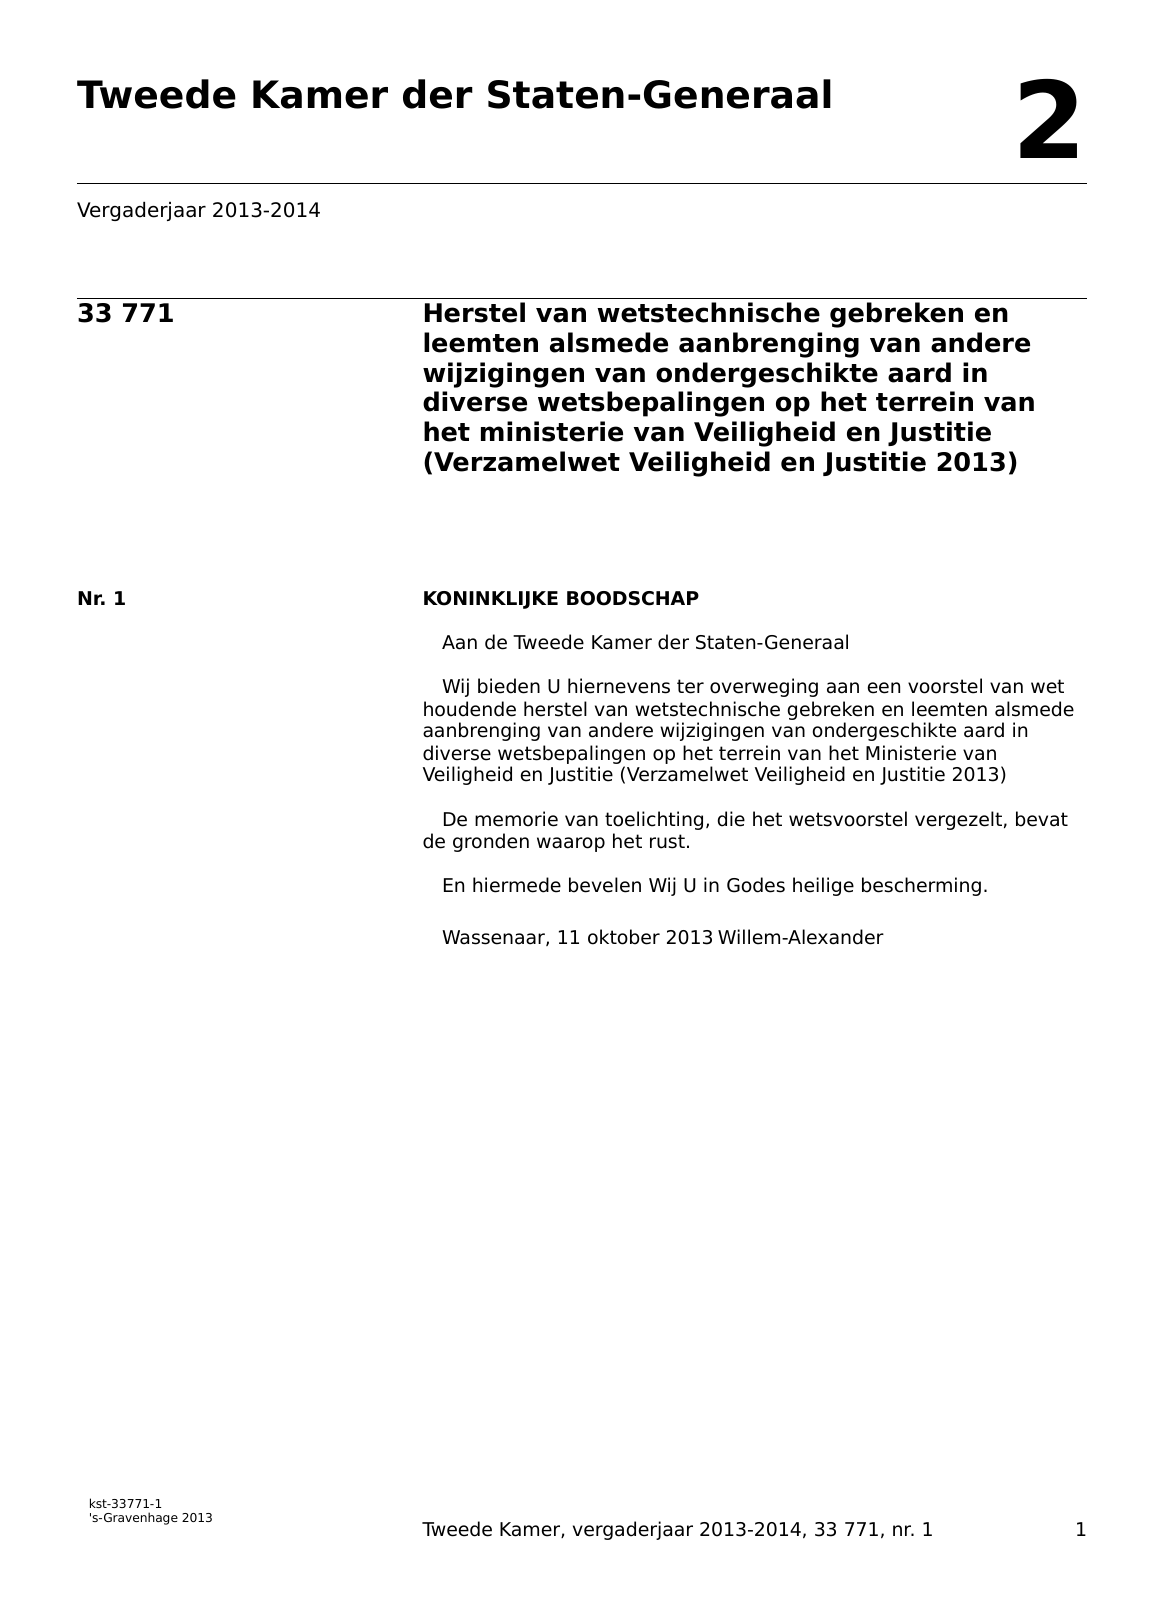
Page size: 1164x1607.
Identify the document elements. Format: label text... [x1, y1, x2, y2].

subtitle Nr. 1 KONINKLIJKE BOODSCHAP [77, 588, 1087, 610]
text De memorie van toelichting, die het wetsvoorstel vergezelt, bevat de gronden waarop het rust. [422, 808, 1087, 852]
table_cell Vergaderjaar 2013-2014 [77, 184, 1087, 298]
text Aan de Tweede Kamer der Staten-Generaal [422, 632, 1087, 654]
table_header 2 [886, 59, 1087, 183]
text En hiermede bevelen Wij U in Godes heilige bescherming. [422, 875, 1087, 897]
subtitle 33 771 Herstel van wetstechnische gebreken en leemten alsmede aanbrenging van andere wijzigingen van ondergeschikte aard in diverse wetsbepalingen op het terrein van het ministerie van Veiligheid en Justitie (Verzamelwet Veiligheid en Justitie 2013) [77, 299, 1087, 477]
table_header Tweede Kamer der Staten-Generaal [77, 59, 886, 183]
text Wij bieden U hiernevens ter overweging aan een voorstel van wet houdende herstel van wetstechnische gebreken en leemten alsmede aanbrenging van andere wijzigingen van ondergeschikte aard in diverse wetsbepalingen op het terrein van het Ministerie van Veiligheid en Justitie (Verzamelwet Veiligheid en Justitie 2013) [422, 676, 1087, 786]
text Wassenaar, 11 oktober 2013 Willem-Alexander [422, 927, 1087, 949]
text kst-33771-1 [88, 1497, 323, 1511]
text 's-Gravenhage 2013 [88, 1511, 323, 1525]
